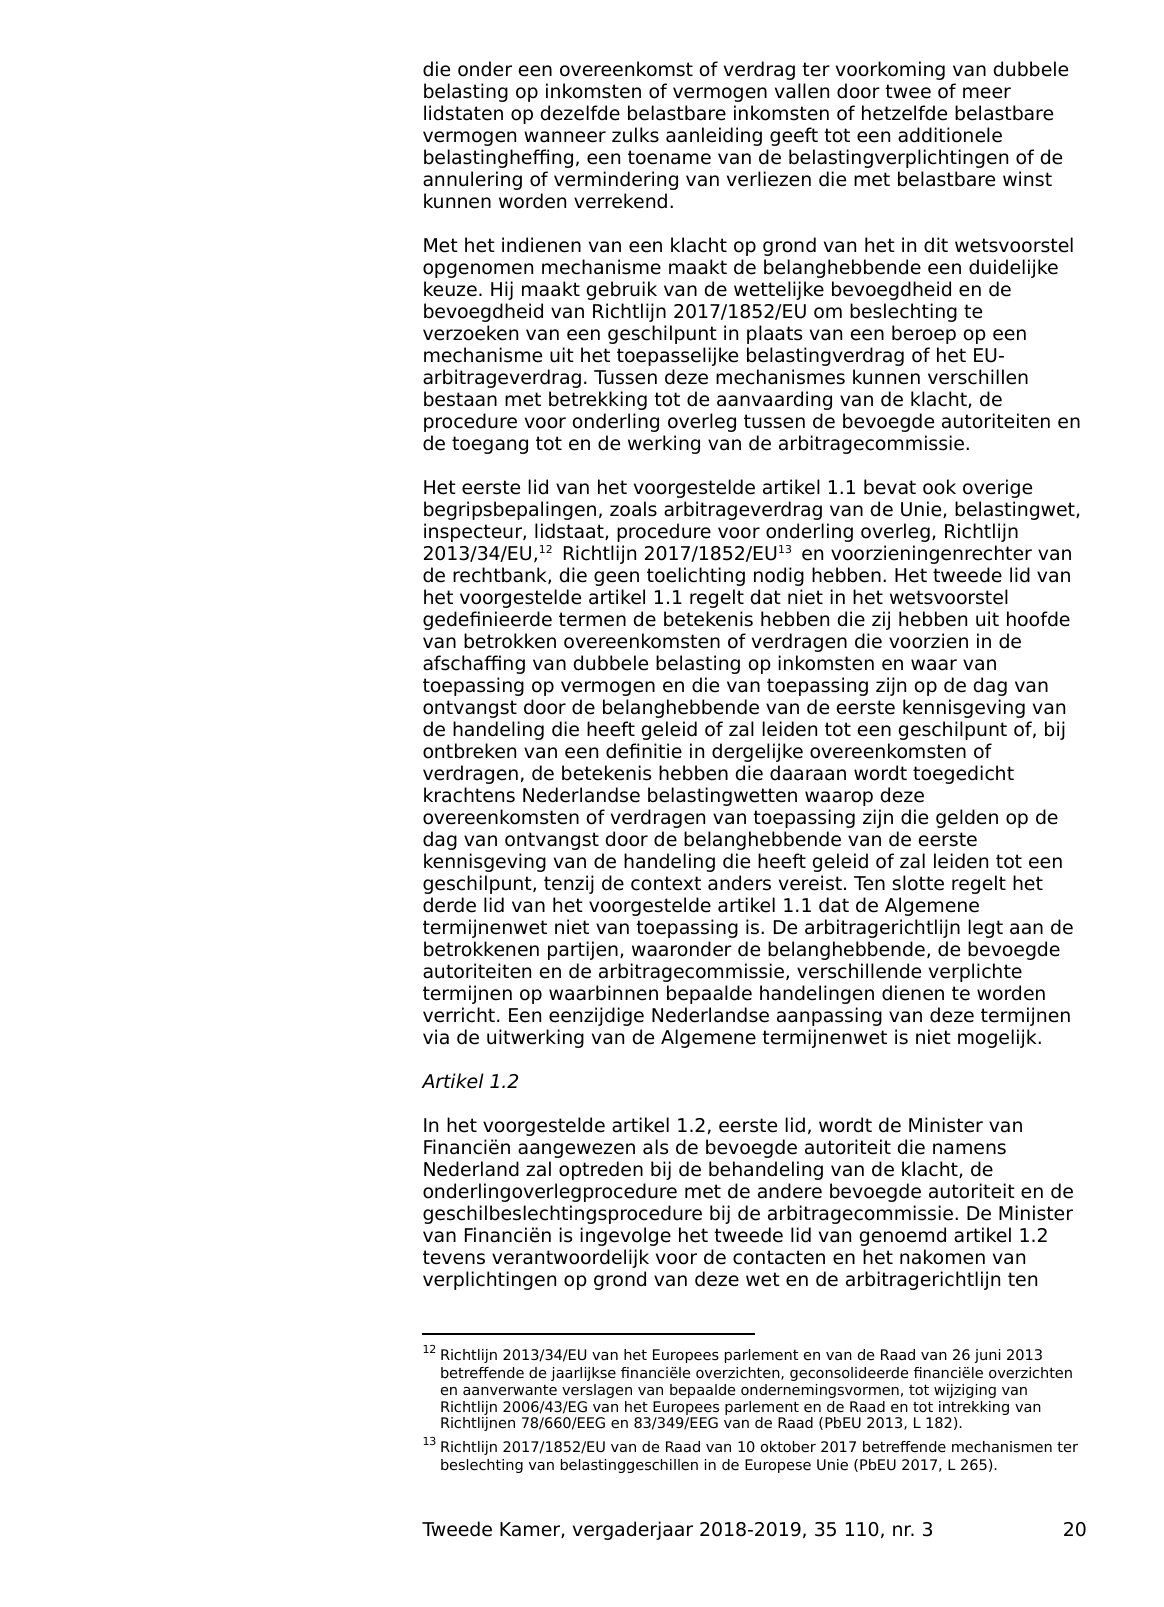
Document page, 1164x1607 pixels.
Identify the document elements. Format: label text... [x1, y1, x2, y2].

text Richtlijn 2013/34/EU van het Europees parlement en van de Raad van 26 juni 2013 betreffende de jaarlijkse financiële overzichten, geconsolideerde financiële overzichten en aanverwante verslagen van bepaalde ondernemingsvormen, tot wijziging van Richtlijn 2006/43/EG van het Europees parlement en de Raad en tot intrekking van Richtlijnen 78/660/EEG en 83/349/EEG van de Raad (PbEU 2013, L 182). [422, 1343, 1087, 1432]
text Richtlijn 2017/1852/EU van de Raad van 10 oktober 2017 betreffende mechanismen ter beslechting van belastinggeschillen in de Europese Unie (PbEU 2017, L 265). [422, 1435, 1087, 1474]
text die onder een overeenkomst of verdrag ter voorkoming van dubbele belasting op inkomsten of vermogen vallen door twee of meer lidstaten op dezelfde belastbare inkomsten of hetzelfde belastbare vermogen wanneer zulks aanleiding geeft tot een additionele belastingheffing, een toename van de belastingverplichtingen of de annulering of vermindering van verliezen die met belastbare winst kunnen worden verrekend. [422, 59, 1087, 213]
text In het voorgestelde artikel 1.2, eerste lid, wordt de Minister van Financiën aangewezen als de bevoegde autoriteit die namens Nederland zal optreden bij de behandeling van de klacht, de onderlingoverlegprocedure met de andere bevoegde autoriteit en de geschilbeslechtingsprocedure bij de arbitragecommissie. De Minister van Financiën is ingevolge het tweede lid van genoemd artikel 1.2 tevens verantwoordelijk voor de contacten en het nakomen van verplichtingen op grond van deze wet en de arbitragerichtlijn ten [422, 1115, 1087, 1291]
text Het eerste lid van het voorgestelde artikel 1.1 bevat ook overige begripsbepalingen, zoals arbitrageverdrag van de Unie, belastingwet, inspecteur, lidstaat, procedure voor onderling overleg, Richtlijn 2013/34/EU, Richtlijn 2017/1852/EU en voorzieningenrechter van de rechtbank, die geen toelichting nodig hebben. Het tweede lid van het voorgestelde artikel 1.1 regelt dat niet in het wetsvoorstel gedefinieerde termen de betekenis hebben die zij hebben uit hoofde van betrokken overeenkomsten of verdragen die voorzien in de afschaffing van dubbele belasting op inkomsten en waar van toepassing op vermogen en die van toepassing zijn op de dag van ontvangst door de belanghebbende van de eerste kennisgeving van de handeling die heeft geleid of zal leiden tot een geschilpunt of, bij ontbreken van een definitie in dergelijke overeenkomsten of verdragen, de betekenis hebben die daaraan wordt toegedicht krachtens Nederlandse belastingwetten waarop deze overeenkomsten of verdragen van toepassing zijn die gelden op de dag van ontvangst door de belanghebbende van de eerste kennisgeving van de handeling die heeft geleid of zal leiden tot een geschilpunt, tenzij de context anders vereist. Ten slotte regelt het derde lid van het voorgestelde artikel 1.1 dat de Algemene termijnenwet niet van toepassing is. De arbitragerichtlijn legt aan de betrokkenen partijen, waaronder de belanghebbende, de bevoegde autoriteiten en de arbitragecommissie, verschillende verplichte termijnen op waarbinnen bepaalde handelingen dienen te worden verricht. Een eenzijdige Nederlandse aanpassing van deze termijnen via de uitwerking van de Algemene termijnenwet is niet mogelijk. [422, 477, 1087, 1048]
text Met het indienen van een klacht op grond van het in dit wetsvoorstel opgenomen mechanisme maakt de belanghebbende een duidelijke keuze. Hij maakt gebruik van de wettelijke bevoegdheid en de bevoegdheid van Richtlijn 2017/1852/EU om beslechting te verzoeken van een geschilpunt in plaats van een beroep op een mechanisme uit het toepasselijke belastingverdrag of het EU-arbitrageverdrag. Tussen deze mechanismes kunnen verschillen bestaan met betrekking tot de aanvaarding van de klacht, de procedure voor onderling overleg tussen de bevoegde autoriteiten en de toegang tot en de werking van de arbitragecommissie. [422, 235, 1087, 455]
subtitle Artikel 1.2 [422, 1071, 1087, 1093]
